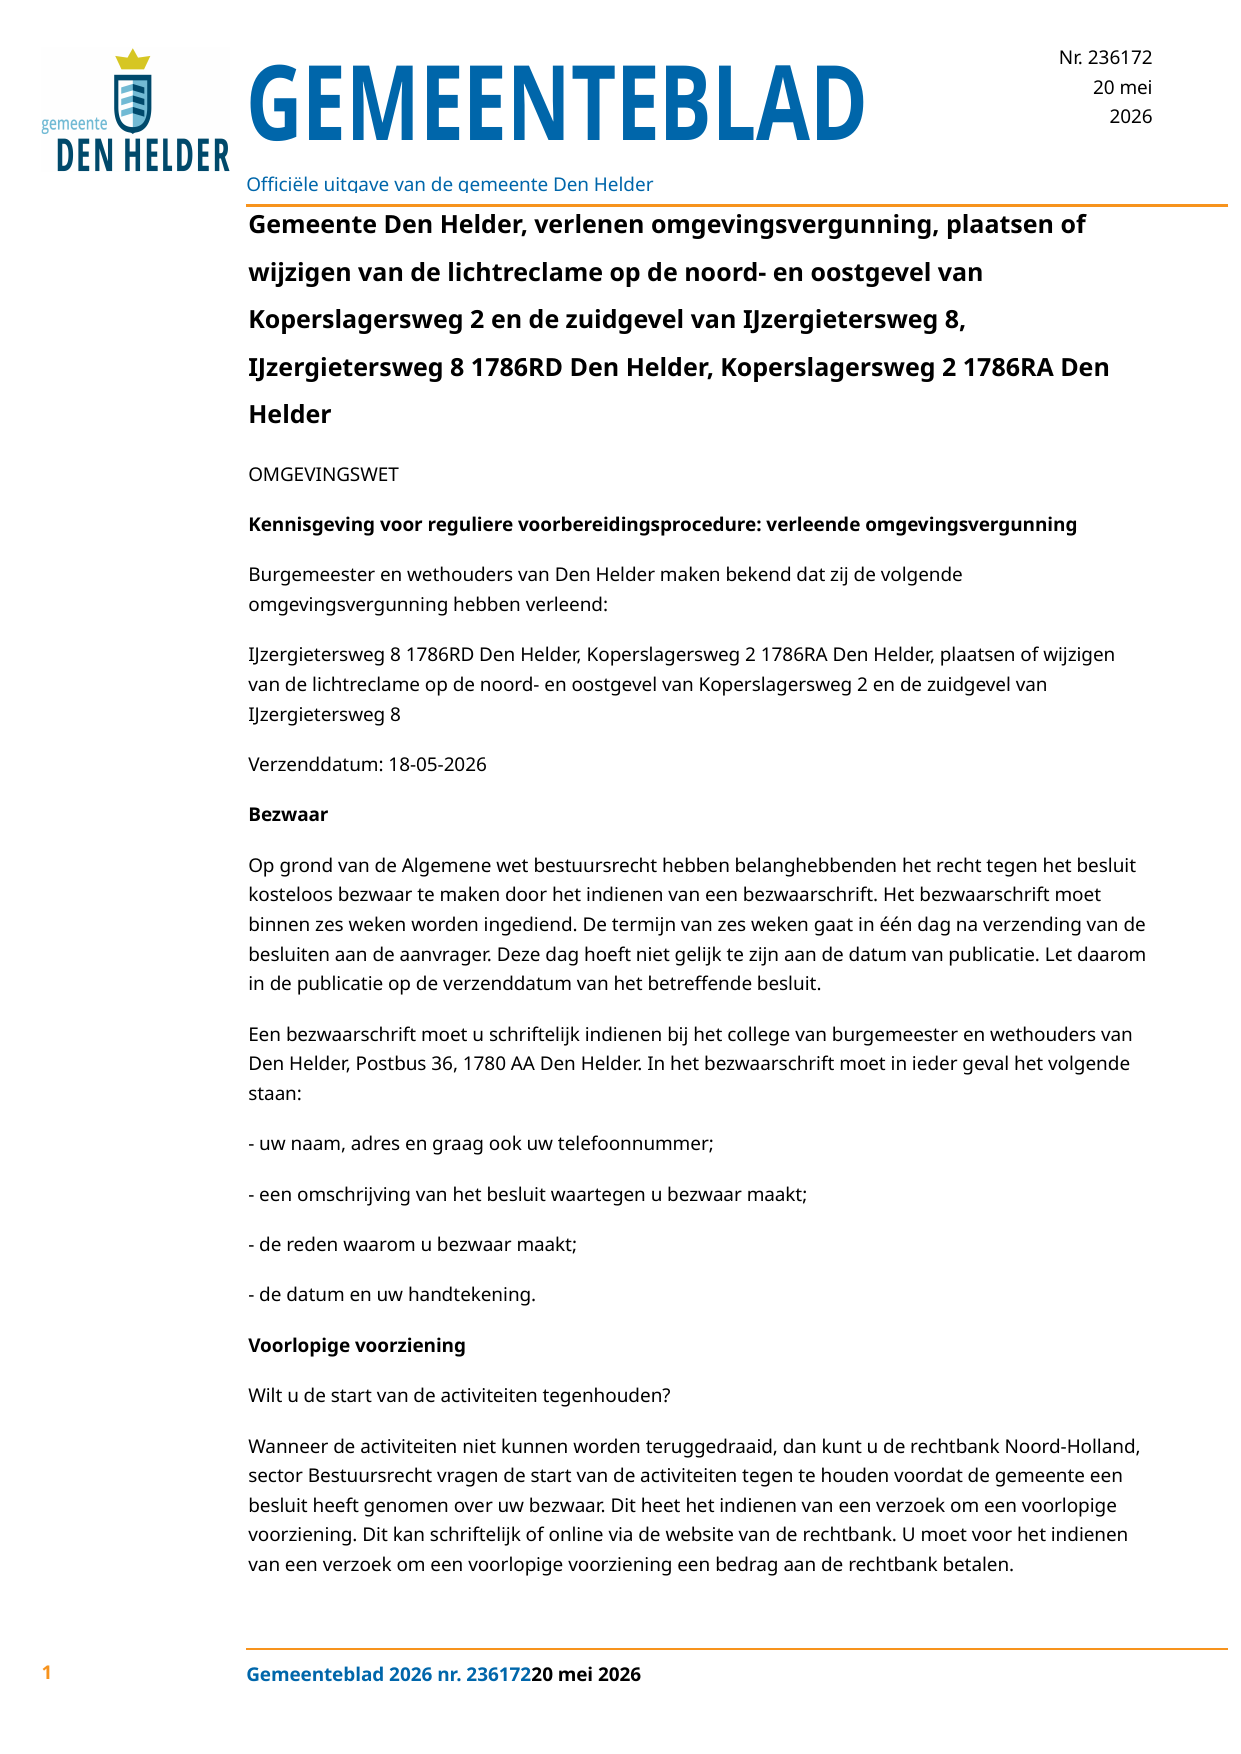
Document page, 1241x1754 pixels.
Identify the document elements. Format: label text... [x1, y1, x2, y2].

text Een bezwaarschrift moet u schriftelijk indienen bij het college van burgemeester en wethouders van Den Helder, Postbus 36, 1780 AA Den Helder. In het bezwaarschrift moet in ieder geval het volgende staan: [248, 1021, 1152, 1106]
picture [100, 154, 106, 172]
text Gemeente Den Helder, verlenen omgevingsvergunning, plaatsen of wijzigen van de lichtreclame op de noord- en oostgevel van Koperslagersweg 2 en de zuidgevel van IJzergietersweg 8, IJzergietersweg 8 1786RD Den Helder, Koperslagersweg 2 1786RA Den Helder [248, 207, 1152, 431]
text OMGEVINGSWET [248, 461, 1152, 486]
text - uw naam, adres en graag ook uw telefoonnummer; [248, 1130, 1152, 1156]
text Wilt u de start van de activiteiten tegenhouden? [248, 1382, 1152, 1408]
picture [182, 144, 187, 165]
text Bezwaar [248, 802, 1152, 827]
text Wanneer de activiteiten niet kunnen worden teruggedraaid, dan kunt u de rechtbank Noord-Holland, sector Bestuursrecht vragen de start van de activiteiten tegen te houden voordat de gemeente een besluit heeft genomen over uw bezwaar. Dit heet het indienen van een verzoek om een voorlopige voorziening. Dit kan schriftelijk of online via de website van de rechtbank. U moet voor het indienen van een verzoek om een voorlopige voorziening een bedrag aan de rechtbank betalen. [248, 1433, 1152, 1577]
text Kennisgeving voor reguliere voorbereidingsprocedure: verleende omgevingsvergunning [248, 511, 1152, 537]
text Burgemeester en wethouders van Den Helder maken bekend dat zij de volgende omgevingsvergunning hebben verleend: [248, 562, 1152, 617]
text Op grond van de Algemene wet bestuursrecht hebben belanghebbenden het recht tegen het besluit kosteloos bezwaar te maken door het indienen van een bezwaarschrift. Het bezwaarschrift moet binnen zes weken worden ingediend. De termijn van zes weken gaat in één dag na verzending van de besluiten aan de aanvrager. Deze dag hoeft niet gelijk te zijn aan de datum van publicatie. Let daarom in de publicatie op de verzenddatum van het betreffende besluit. [248, 852, 1152, 996]
text - de datum en uw handtekening. [248, 1282, 1152, 1307]
text IJzergietersweg 8 1786RD Den Helder, Koperslagersweg 2 1786RA Den Helder, plaatsen of wijzigen van de lichtreclame op de noord- en oostgevel van Koperslagersweg 2 en de zuidgevel van IJzergietersweg 8 [248, 642, 1152, 726]
picture [63, 144, 68, 165]
text - de reden waarom u bezwaar maakt; [248, 1231, 1152, 1257]
picture [220, 160, 224, 172]
text Voorlopige voorziening [248, 1332, 1152, 1358]
picture [130, 157, 135, 172]
text - een omschrijving van het besluit waartegen u bezwaar maakt; [248, 1181, 1152, 1206]
text Verzenddatum: 18-05-2026 [248, 751, 1152, 777]
picture [41, 47, 231, 172]
